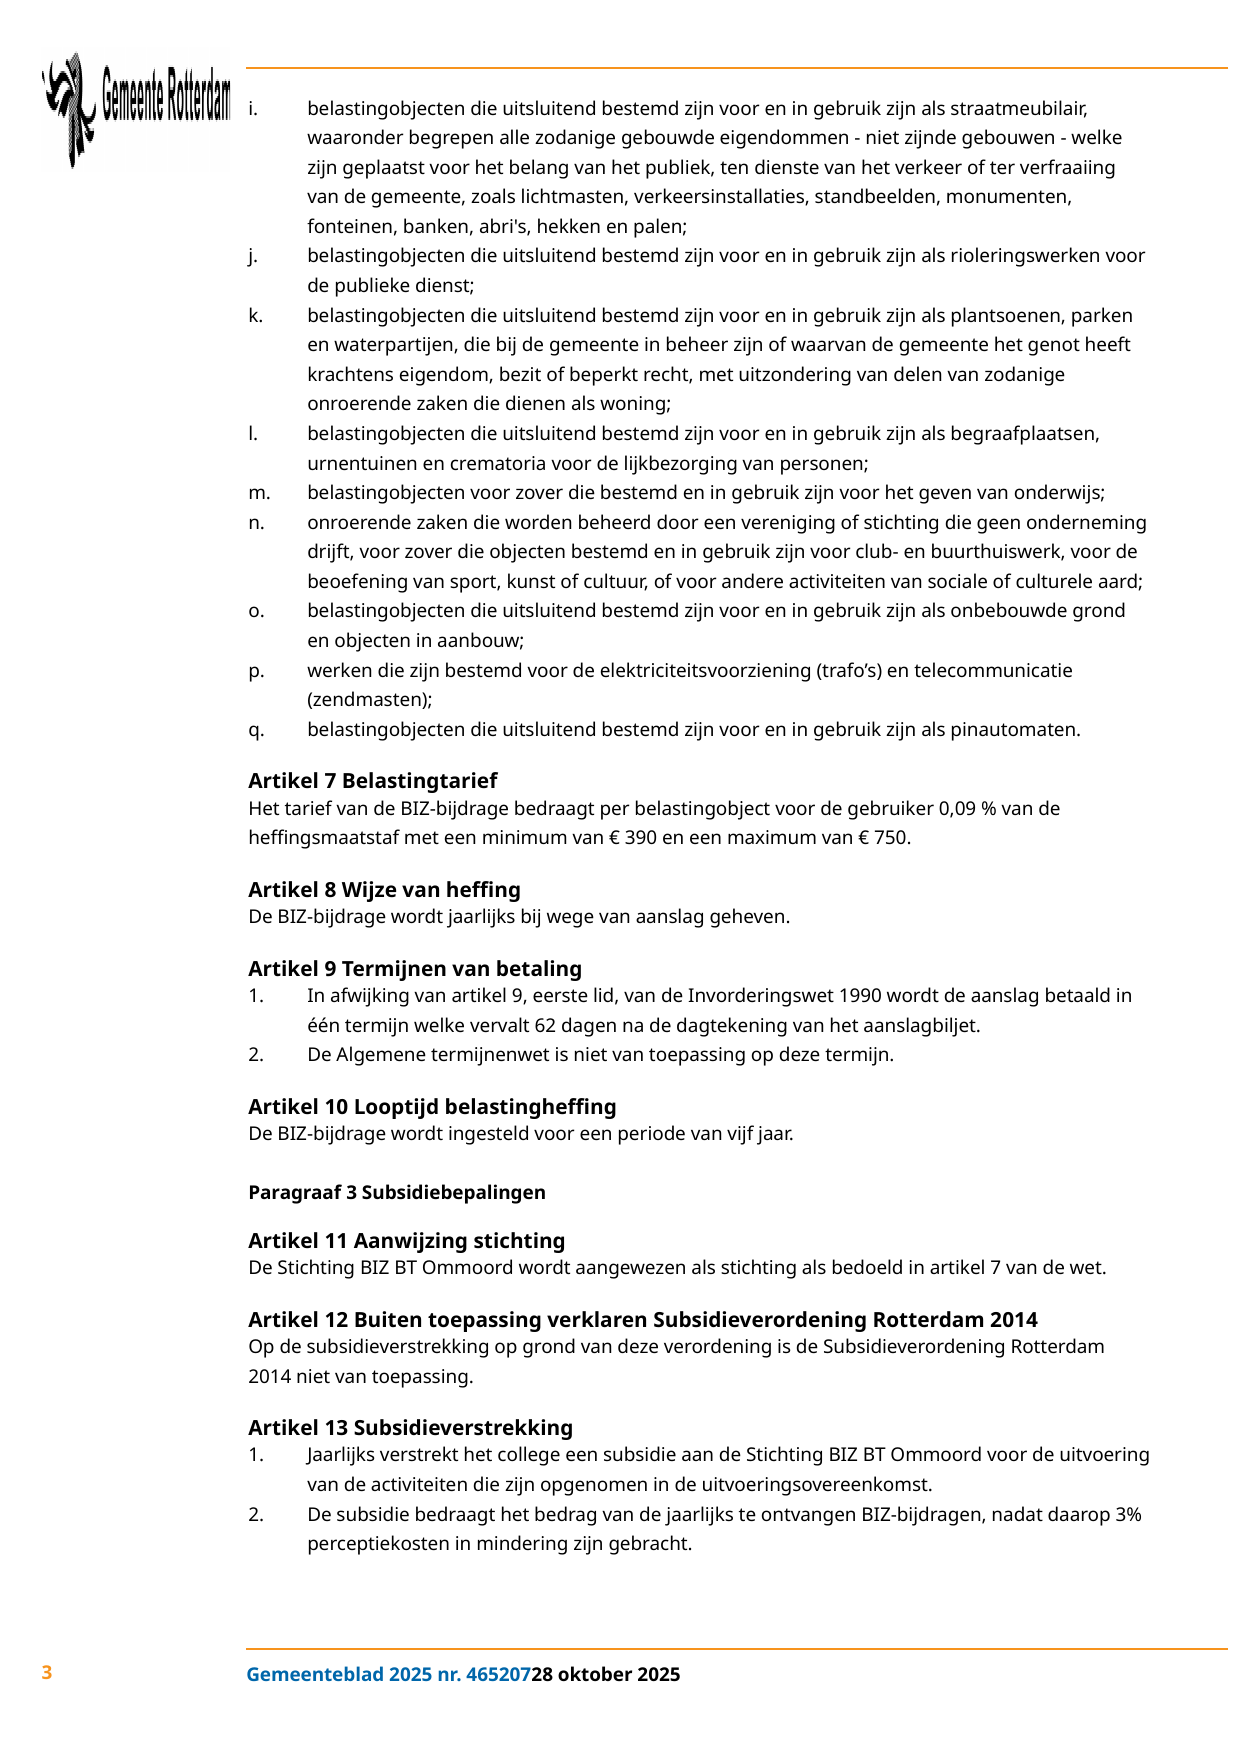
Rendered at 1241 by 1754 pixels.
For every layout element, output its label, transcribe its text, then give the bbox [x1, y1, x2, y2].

list belastingobjecten die uitsluitend bestemd zijn voor en in gebruik zijn als begraafplaatsen, urnentuinen en crematoria voor de lijkbezorging van personen; [248, 420, 1152, 476]
text De BIZ-bijdrage wordt jaarlijks bij wege van aanslag geheven. [248, 903, 1152, 929]
text Paragraaf 3 Subsidiebepalingen [248, 1179, 1152, 1205]
text Artikel 12 Buiten toepassing verklaren Subsidieverordening Rotterdam 2014 [248, 1305, 1152, 1333]
list belastingobjecten die uitsluitend bestemd zijn voor en in gebruik zijn als pinautomaten. [248, 716, 1152, 742]
list werken die zijn bestemd voor de elektriciteitsvoorziening (trafo’s) en telecommunicatie (zendmasten); [248, 657, 1152, 712]
text Artikel 8 Wijze van heffing [248, 875, 1152, 903]
list belastingobjecten die uitsluitend bestemd zijn voor en in gebruik zijn als plantsoenen, parken en waterpartijen, die bij de gemeente in beheer zijn of waarvan de gemeente het genot heeft krachtens eigendom, bezit of beperkt recht, met uitzondering van delen van zodanige onroerende zaken die dienen als woning; [248, 302, 1152, 416]
text Artikel 10 Looptijd belastingheffing [248, 1092, 1152, 1120]
list onroerende zaken die worden beheerd door een vereniging of stichting die geen onderneming drijft, voor zover die objecten bestemd en in gebruik zijn voor club- en buurthuiswerk, voor de beoefening van sport, kunst of cultuur, of voor andere activiteiten van sociale of culturele aard; [248, 509, 1152, 594]
text Het tarief van de BIZ-bijdrage bedraagt per belastingobject voor de gebruiker 0,09 % van de heffingsmaatstaf met een minimum van € 390 en een maximum van € 750. [248, 795, 1152, 850]
text De BIZ-bijdrage wordt ingesteld voor een periode van vijf jaar. [248, 1120, 1152, 1146]
list belastingobjecten die uitsluitend bestemd zijn voor en in gebruik zijn als straatmeubilair, waaronder begrepen alle zodanige gebouwde eigendommen - niet zijnde gebouwen - welke zijn geplaatst voor het belang van het publiek, ten dienste van het verkeer of ter verfraaiing van de gemeente, zoals lichtmasten, verkeersinstallaties, standbeelden, monumenten, fonteinen, banken, abri's, hekken en palen; [248, 95, 1152, 239]
text Artikel 13 Subsidieverstrekking [248, 1413, 1152, 1442]
list belastingobjecten die uitsluitend bestemd zijn voor en in gebruik zijn als rioleringswerken voor de publieke dienst; [248, 243, 1152, 298]
list Jaarlijks verstrekt het college een subsidie aan de Stichting BIZ BT Ommoord voor de uitvoering van de activiteiten die zijn opgenomen in de uitvoeringsovereenkomst. [248, 1442, 1152, 1497]
text Artikel 9 Termijnen van betaling [248, 954, 1152, 982]
list In afwijking van artikel 9, eerste lid, van de Invorderingswet 1990 wordt de aanslag betaald in één termijn welke vervalt 62 dagen na de dagtekening van het aanslagbiljet. [248, 982, 1152, 1037]
text Artikel 7 Belastingtarief [248, 766, 1152, 795]
list belastingobjecten die uitsluitend bestemd zijn voor en in gebruik zijn als onbebouwde grond en objecten in aanbouw; [248, 598, 1152, 653]
list De Algemene termijnenwet is niet van toepassing op deze termijn. [248, 1041, 1152, 1067]
text Artikel 11 Aanwijzing stichting [248, 1226, 1152, 1254]
list De subsidie bedraagt het bedrag van de jaarlijks te ontvangen BIZ-bijdragen, nadat daarop 3% perceptiekosten in mindering zijn gebracht. [248, 1501, 1152, 1556]
list belastingobjecten voor zover die bestemd en in gebruik zijn voor het geven van onderwijs; [248, 479, 1152, 505]
text Op de subsidieverstrekking op grond van deze verordening is de Subsidieverordening Rotterdam 2014 niet van toepassing. [248, 1333, 1152, 1388]
picture [41, 47, 231, 172]
text De Stichting BIZ BT Ommoord wordt aangewezen als stichting als bedoeld in artikel 7 van de wet. [248, 1254, 1152, 1280]
